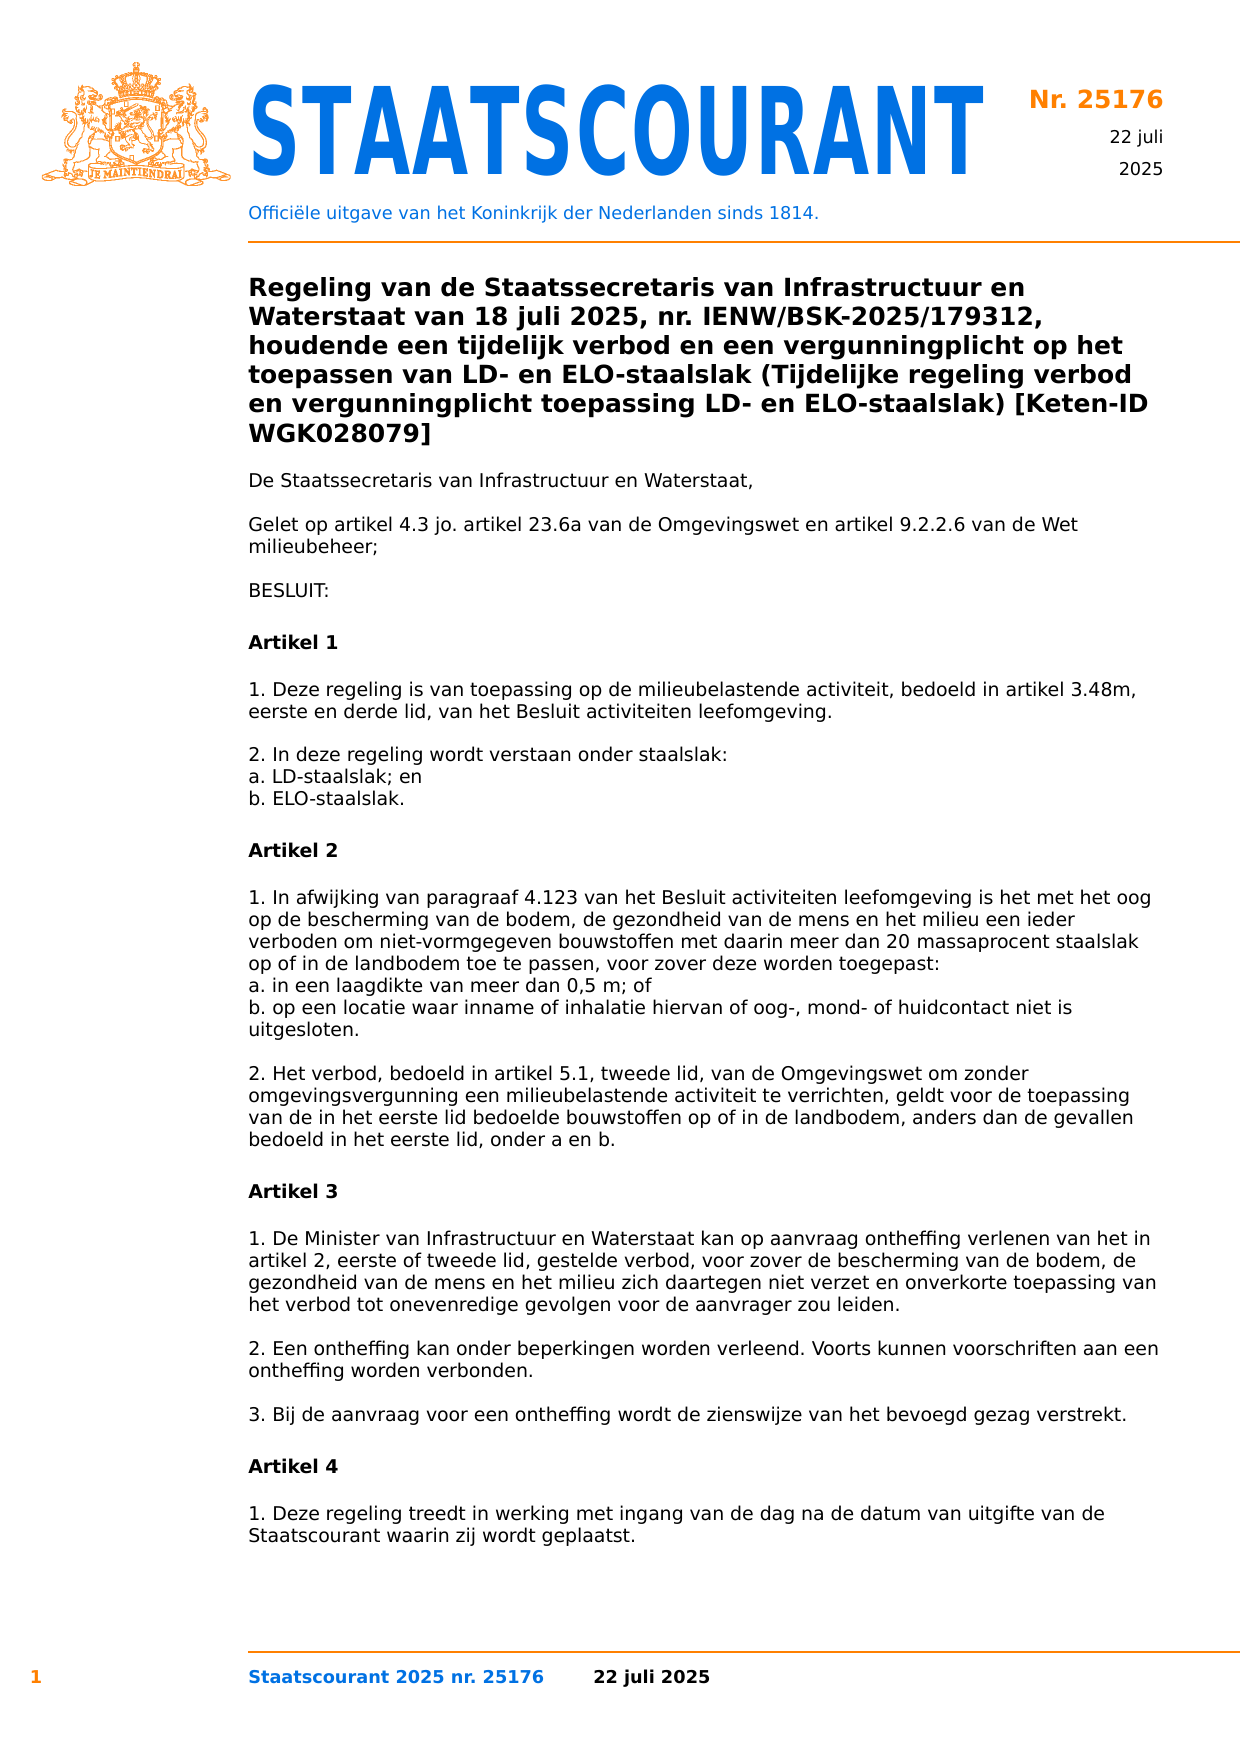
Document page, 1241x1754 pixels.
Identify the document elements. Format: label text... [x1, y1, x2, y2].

text Gelet op artikel 4.3 jo. artikel 23.6a van de Omgevingswet en artikel 9.2.2.6 van de Wet milieubeheer; [248, 514, 1163, 558]
text 1. De Minister van Infrastructuur en Waterstaat kan op aanvraag ontheffing verlenen van het in artikel 2, eerste of tweede lid, gestelde verbod, voor zover de bescherming van de bodem, de gezondheid van de mens en het milieu zich daartegen niet verzet en onverkorte toepassing van het verbod tot onevenredige gevolgen voor de aanvrager zou leiden. [248, 1228, 1163, 1316]
text a. LD-staalslak; en [248, 766, 1163, 788]
text 2. Het verbod, bedoeld in artikel 5.1, tweede lid, van de Omgevingswet om zonder omgevingsvergunning een milieubelastende activiteit te verrichten, geldt voor de toepassing van de in het eerste lid bedoelde bouwstoffen op of in de landbodem, anders dan de gevallen bedoeld in het eerste lid, onder a en b. [248, 1063, 1163, 1151]
table_header [25, 62, 248, 241]
picture [41, 62, 231, 186]
table_cell Officiële uitgave van het Koninkrijk der Nederlanden sinds 1814. [248, 203, 1240, 241]
text b. op een locatie waar inname of inhalatie hiervan of oog-, mond- of huidcontact niet is uitgesloten. [248, 997, 1163, 1041]
table_cell 22 juli [998, 121, 1240, 153]
text b. ELO-staalslak. [248, 788, 1163, 810]
text 1. Deze regeling treedt in werking met ingang van de dag na de datum van uitgifte van de Staatscourant waarin zij wordt geplaatst. [248, 1502, 1163, 1546]
subtitle Artikel 3 [248, 1181, 1163, 1203]
subtitle Artikel 2 [248, 840, 1163, 862]
subtitle Regeling van de Staatssecretaris van Infrastructuur en Waterstaat van 18 juli 2025, nr. IENW/BSK-2025/179312, houdende een tijdelijk verbod en een vergunningplicht op het toepassen van LD- en ELO-staalslak (Tijdelijke regeling verbod en vergunningplicht toepassing LD- en ELO-staalslak) [Keten-ID WGK028079] [248, 273, 1163, 448]
text 2. In deze regeling wordt verstaan onder staalslak: [248, 744, 1163, 766]
text a. in een laagdikte van meer dan 0,5 m; of [248, 975, 1163, 997]
text 1. In afwijking van paragraaf 4.123 van het Besluit activiteiten leefomgeving is het met het oog op de bescherming van de bodem, de gezondheid van de mens en het milieu een ieder verboden om niet-vormgegeven bouwstoffen met daarin meer dan 20 massaprocent staalslak op of in de landbodem toe te passen, voor zover deze worden toegepast: [248, 887, 1163, 975]
table_cell 2025 [998, 153, 1240, 203]
text De Staatssecretaris van Infrastructuur en Waterstaat, [248, 470, 1163, 492]
subtitle Artikel 1 [248, 632, 1163, 653]
text 1. Deze regeling is van toepassing op de milieubelastende activiteit, bedoeld in artikel 3.48m, eerste en derde lid, van het Besluit activiteiten leefomgeving. [248, 678, 1163, 722]
text 3. Bij de aanvraag voor een ontheffing wordt de zienswijze van het bevoegd gezag verstrekt. [248, 1403, 1163, 1426]
subtitle Artikel 4 [248, 1456, 1163, 1477]
text BESLUIT: [248, 579, 1163, 602]
table_header STAATSCOURANT [248, 62, 998, 203]
table_header Nr. 25176 [998, 62, 1240, 121]
text 2. Een ontheffing kan onder beperkingen worden verleend. Voorts kunnen voorschriften aan een ontheffing worden verbonden. [248, 1338, 1163, 1382]
